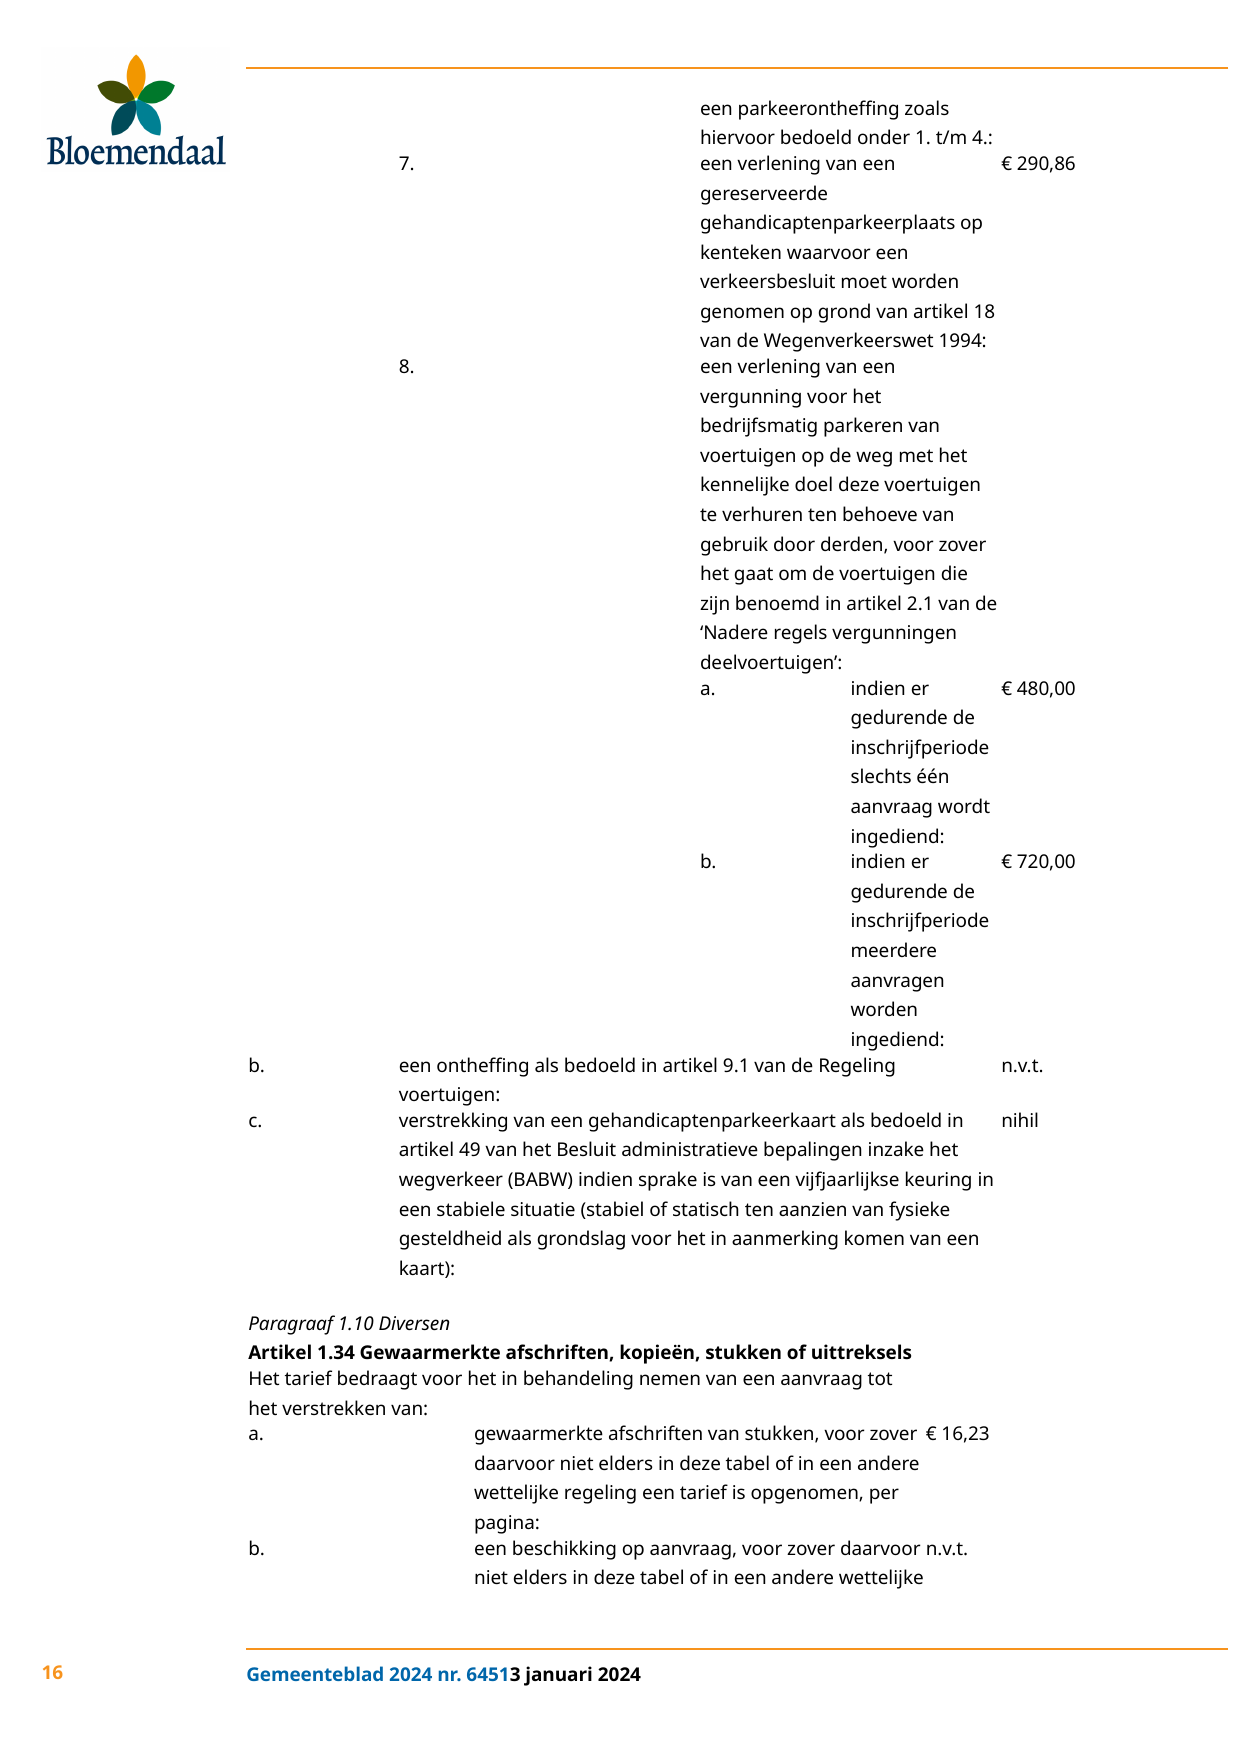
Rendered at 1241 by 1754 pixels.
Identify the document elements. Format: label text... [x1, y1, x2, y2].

table_cell [248, 675, 398, 848]
picture [41, 47, 231, 172]
table_cell indien er gedurende de inschrijfperiode slechts één aanvraag wordt ingediend: [850, 675, 1001, 848]
table_cell [248, 849, 398, 1052]
table_cell een beschikking op aanvraag, voor zover daarvoor niet elders in deze tabel of in een andere wettelijke [474, 1535, 926, 1590]
table_cell [926, 1365, 1152, 1420]
table_cell c. [248, 1107, 398, 1281]
table_cell verstrekking van een gehandicaptenparkeerkaart als bedoeld in artikel 49 van het Besluit administratieve bepalingen inzake het wegverkeer (BABW) indien sprake is van een vijfjaarlijkse keuring in een stabiele situatie (stabiel of statisch ten aanzien van fysieke gesteldheid als grondslag voor het in aanmerking komen van een kaart): [399, 1107, 1001, 1281]
table_cell [399, 849, 700, 1052]
table_cell een ontheffing als bedoeld in artikel 9.1 van de Regeling voertuigen: [399, 1052, 1001, 1107]
table_cell € 290,86 [1001, 150, 1152, 353]
table_cell [1001, 95, 1152, 150]
table_header Artikel 1.34 Gewaarmerkte afschriften, kopieën, stukken of uittreksels [248, 1339, 926, 1365]
table_cell [248, 150, 398, 353]
table_cell 7. [399, 150, 700, 353]
table_cell een verlening van een gereserveerde gehandicaptenparkeerplaats op kenteken waarvoor een verkeersbesluit moet worden genomen op grond van artikel 18 van de Wegenverkeerswet 1994: [700, 150, 1001, 353]
table_cell € 16,23 [926, 1420, 1152, 1535]
table_cell n.v.t. [926, 1535, 1152, 1590]
table_cell indien er gedurende de inschrijfperiode meerdere aanvragen worden ingediend: [850, 849, 1001, 1052]
table_cell [700, 1281, 850, 1306]
table_cell [850, 1281, 1001, 1306]
table_cell € 480,00 [1001, 675, 1152, 848]
table_cell [399, 1281, 549, 1306]
table_header [926, 1339, 1152, 1365]
table_cell nihil [1001, 1107, 1152, 1281]
table_cell Het tarief bedraagt voor het in behandeling nemen van een aanvraag tot het verstrekken van: [248, 1365, 926, 1420]
table_cell b. [248, 1052, 398, 1107]
table_cell b. [248, 1535, 474, 1590]
table_cell 8. [399, 353, 700, 675]
table_cell n.v.t. [1001, 1052, 1152, 1107]
table_cell € 720,00 [1001, 849, 1152, 1052]
table_cell een parkeerontheffing zoals hiervoor bedoeld onder 1. t/m 4.: [700, 95, 1001, 150]
table_cell [248, 353, 398, 675]
table_cell [1001, 353, 1152, 675]
table_cell [399, 95, 700, 150]
table_cell [399, 675, 700, 848]
table_cell [248, 1281, 398, 1306]
table_cell gewaarmerkte afschriften van stukken, voor zover daarvoor niet elders in deze tabel of in een andere wettelijke regeling een tarief is opgenomen, per pagina: [474, 1420, 926, 1535]
table_cell b. [700, 849, 850, 1052]
text Paragraaf 1.10 Diversen [248, 1310, 1152, 1335]
table_cell [1001, 1281, 1152, 1306]
table_cell [549, 1281, 700, 1306]
table_cell a. [248, 1420, 474, 1535]
table_cell a. [700, 675, 850, 848]
table_cell [248, 95, 398, 150]
table_cell een verlening van een vergunning voor het bedrijfsmatig parkeren van voertuigen op de weg met het kennelijke doel deze voertuigen te verhuren ten behoeve van gebruik door derden, voor zover het gaat om de voertuigen die zijn benoemd in artikel 2.1 van de ‘Nadere regels vergunningen deelvoertuigen’: [700, 353, 1001, 675]
